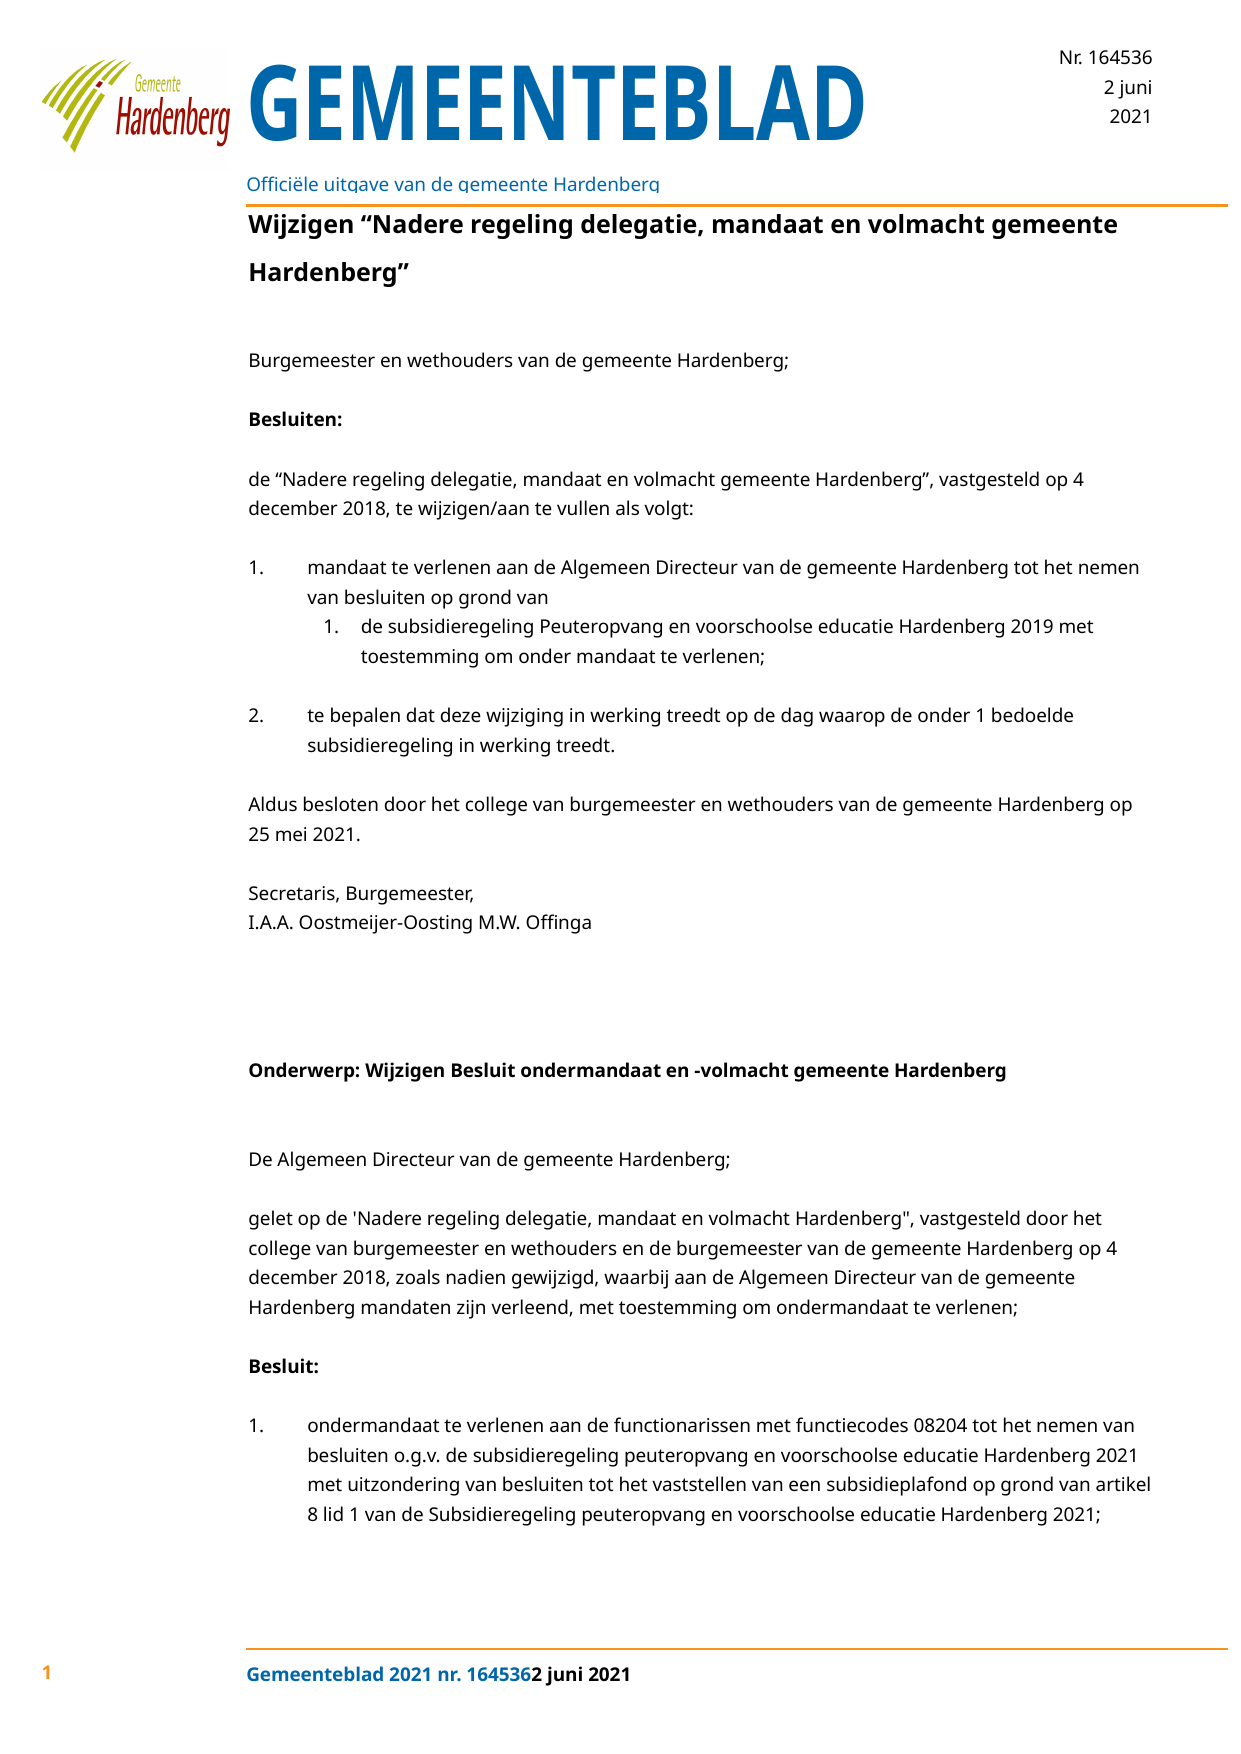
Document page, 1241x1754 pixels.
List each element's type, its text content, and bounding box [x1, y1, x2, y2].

text Aldus besloten door het college van burgemeester en wethouders van de gemeente Hardenberg op 25 mei 2021. [248, 791, 1152, 847]
text Besluit: [248, 1353, 1152, 1379]
text De Algemeen Directeur van de gemeente Hardenberg; [248, 1146, 1152, 1172]
text Wijzigen “Nadere regeling delegatie, mandaat en volmacht gemeente Hardenberg” [248, 207, 1152, 288]
text gelet op de 'Nadere regeling delegatie, mandaat en volmacht Hardenberg", vastgesteld door het college van burgemeester en wethouders en de burgemeester van de gemeente Hardenberg op 4 december 2018, zoals nadien gewijzigd, waarbij aan de Algemeen Directeur van de gemeente Hardenberg mandaten zijn verleend, met toestemming om ondermandaat te verlenen; [248, 1205, 1152, 1320]
text Secretaris, Burgemeester, [248, 880, 1152, 906]
list de subsidieregeling Peuteropvang en voorschoolse educatie Hardenberg 2019 met toestemming om onder mandaat te verlenen; [323, 614, 1152, 669]
text Onderwerp: Wijzigen Besluit ondermandaat en -volmacht gemeente Hardenberg [248, 1057, 1152, 1083]
list ondermandaat te verlenen aan de functionarissen met functiecodes 08204 tot het nemen van besluiten o.g.v. de subsidieregeling peuteropvang en voorschoolse educatie Hardenberg 2021 met uitzondering van besluiten tot het vaststellen van een subsidieplafond op grond van artikel 8 lid 1 van de Subsidieregeling peuteropvang en voorschoolse educatie Hardenberg 2021; [248, 1412, 1152, 1527]
text de “Nadere regeling delegatie, mandaat en volmacht gemeente Hardenberg”, vastgesteld op 4 december 2018, te wijzigen/aan te vullen als volgt: [248, 466, 1152, 521]
text I.A.A. Oostmeijer-Oosting M.W. Offinga [248, 909, 1152, 935]
text Burgemeester en wethouders van de gemeente Hardenberg; [248, 347, 1152, 373]
text Besluiten: [248, 407, 1152, 432]
list te bepalen dat deze wijziging in werking treedt op de dag waarop de onder 1 bedoelde subsidieregeling in werking treedt. [248, 702, 1152, 758]
list mandaat te verlenen aan de Algemeen Directeur van de gemeente Hardenberg tot het nemen van besluiten op grond van [248, 554, 1152, 610]
picture [41, 47, 231, 172]
